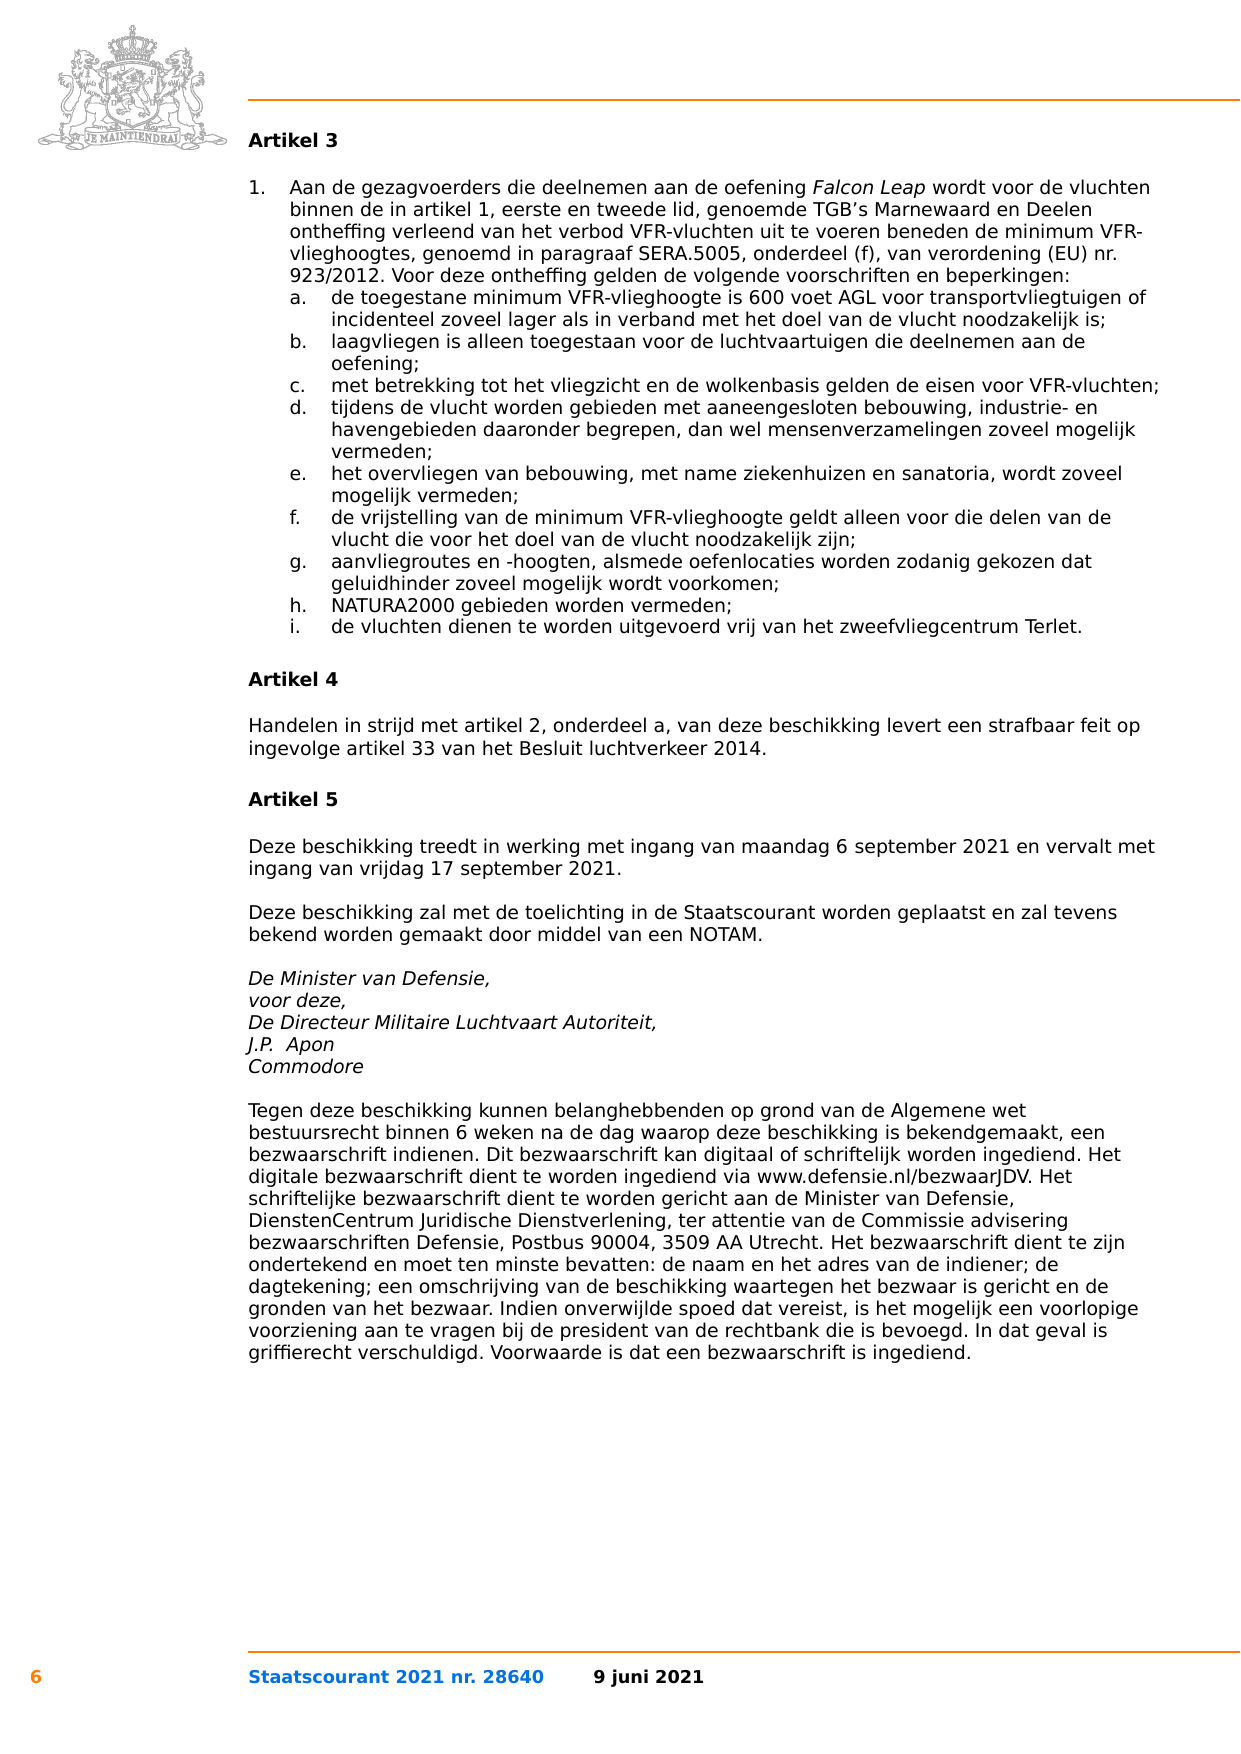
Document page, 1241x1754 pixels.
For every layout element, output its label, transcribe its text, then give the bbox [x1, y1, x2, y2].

text Deze beschikking treedt in werking met ingang van maandag 6 september 2021 en vervalt met ingang van vrijdag 17 september 2021. [248, 836, 1163, 880]
subtitle Artikel 4 [248, 668, 1163, 690]
subtitle Artikel 5 [248, 789, 1163, 811]
text d. tijdens de vlucht worden gebieden met aaneengesloten bebouwing, industrie- en havengebieden daaronder begrepen, dan wel mensenverzamelingen zoveel mogelijk vermeden; [289, 397, 1163, 463]
text a. de toegestane minimum VFR-vlieghoogte is 600 voet AGL voor transportvliegtuigen of incidenteel zoveel lager als in verband met het doel van de vlucht noodzakelijk is; [289, 287, 1163, 331]
text b. laagvliegen is alleen toegestaan voor de luchtvaartuigen die deelnemen aan de oefening; [289, 331, 1163, 375]
text h. NATURA2000 gebieden worden vermeden; [289, 594, 1163, 616]
text 1. Aan de gezagvoerders die deelnemen aan de oefening Falcon Leap wordt voor de vluchten binnen de in artikel 1, eerste en tweede lid, genoemde TGB’s Marnewaard en Deelen ontheffing verleend van het verbod VFR-vluchten uit te voeren beneden de minimum VFR-vlieghoogtes, genoemd in paragraaf SERA.5005, onderdeel (f), van verordening (EU) nr. 923/2012. Voor deze ontheffing gelden de volgende voorschriften en beperkingen: [248, 177, 1163, 287]
picture [38, 25, 227, 150]
text Handelen in strijd met artikel 2, onderdeel a, van deze beschikking levert een strafbaar feit op ingevolge artikel 33 van het Besluit luchtverkeer 2014. [248, 715, 1163, 759]
text g. aanvliegroutes en -hoogten, alsmede oefenlocaties worden zodanig gekozen dat geluidhinder zoveel mogelijk wordt voorkomen; [289, 551, 1163, 594]
text Deze beschikking zal met de toelichting in de Staatscourant worden geplaatst en zal tevens bekend worden gemaakt door middel van een NOTAM. [248, 902, 1163, 946]
text c. met betrekking tot het vliegzicht en de wolkenbasis gelden de eisen voor VFR-vluchten; [289, 375, 1163, 397]
text i. de vluchten dienen te worden uitgevoerd vrij van het zweefvliegcentrum Terlet. [289, 616, 1163, 638]
subtitle Artikel 3 [248, 130, 1163, 152]
text e. het overvliegen van bebouwing, met name ziekenhuizen en sanatoria, wordt zoveel mogelijk vermeden; [289, 463, 1163, 507]
text f. de vrijstelling van de minimum VFR-vlieghoogte geldt alleen voor die delen van de vlucht die voor het doel van de vlucht noodzakelijk zijn; [289, 507, 1163, 551]
text De Minister van Defensie, voor deze, De Directeur Militaire Luchtvaart Autoriteit, J.P. Apon Commodore [248, 968, 1163, 1078]
text Tegen deze beschikking kunnen belanghebbenden op grond van de Algemene wet bestuursrecht binnen 6 weken na de dag waarop deze beschikking is bekendgemaakt, een bezwaarschrift indienen. Dit bezwaarschrift kan digitaal of schriftelijk worden ingediend. Het digitale bezwaarschrift dient te worden ingediend via www.defensie.nl/bezwaarJDV. Het schriftelijke bezwaarschrift dient te worden gericht aan de Minister van Defensie, DienstenCentrum Juridische Dienstverlening, ter attentie van de Commissie advisering bezwaarschriften Defensie, Postbus 90004, 3509 AA Utrecht. Het bezwaarschrift dient te zijn ondertekend en moet ten minste bevatten: de naam en het adres van de indiener; de dagtekening; een omschrijving van de beschikking waartegen het bezwaar is gericht en de gronden van het bezwaar. Indien onverwijlde spoed dat vereist, is het mogelijk een voorlopige voorziening aan te vragen bij de president van de rechtbank die is bevoegd. In dat geval is griffierecht verschuldigd. Voorwaarde is dat een bezwaarschrift is ingediend. [248, 1100, 1163, 1363]
